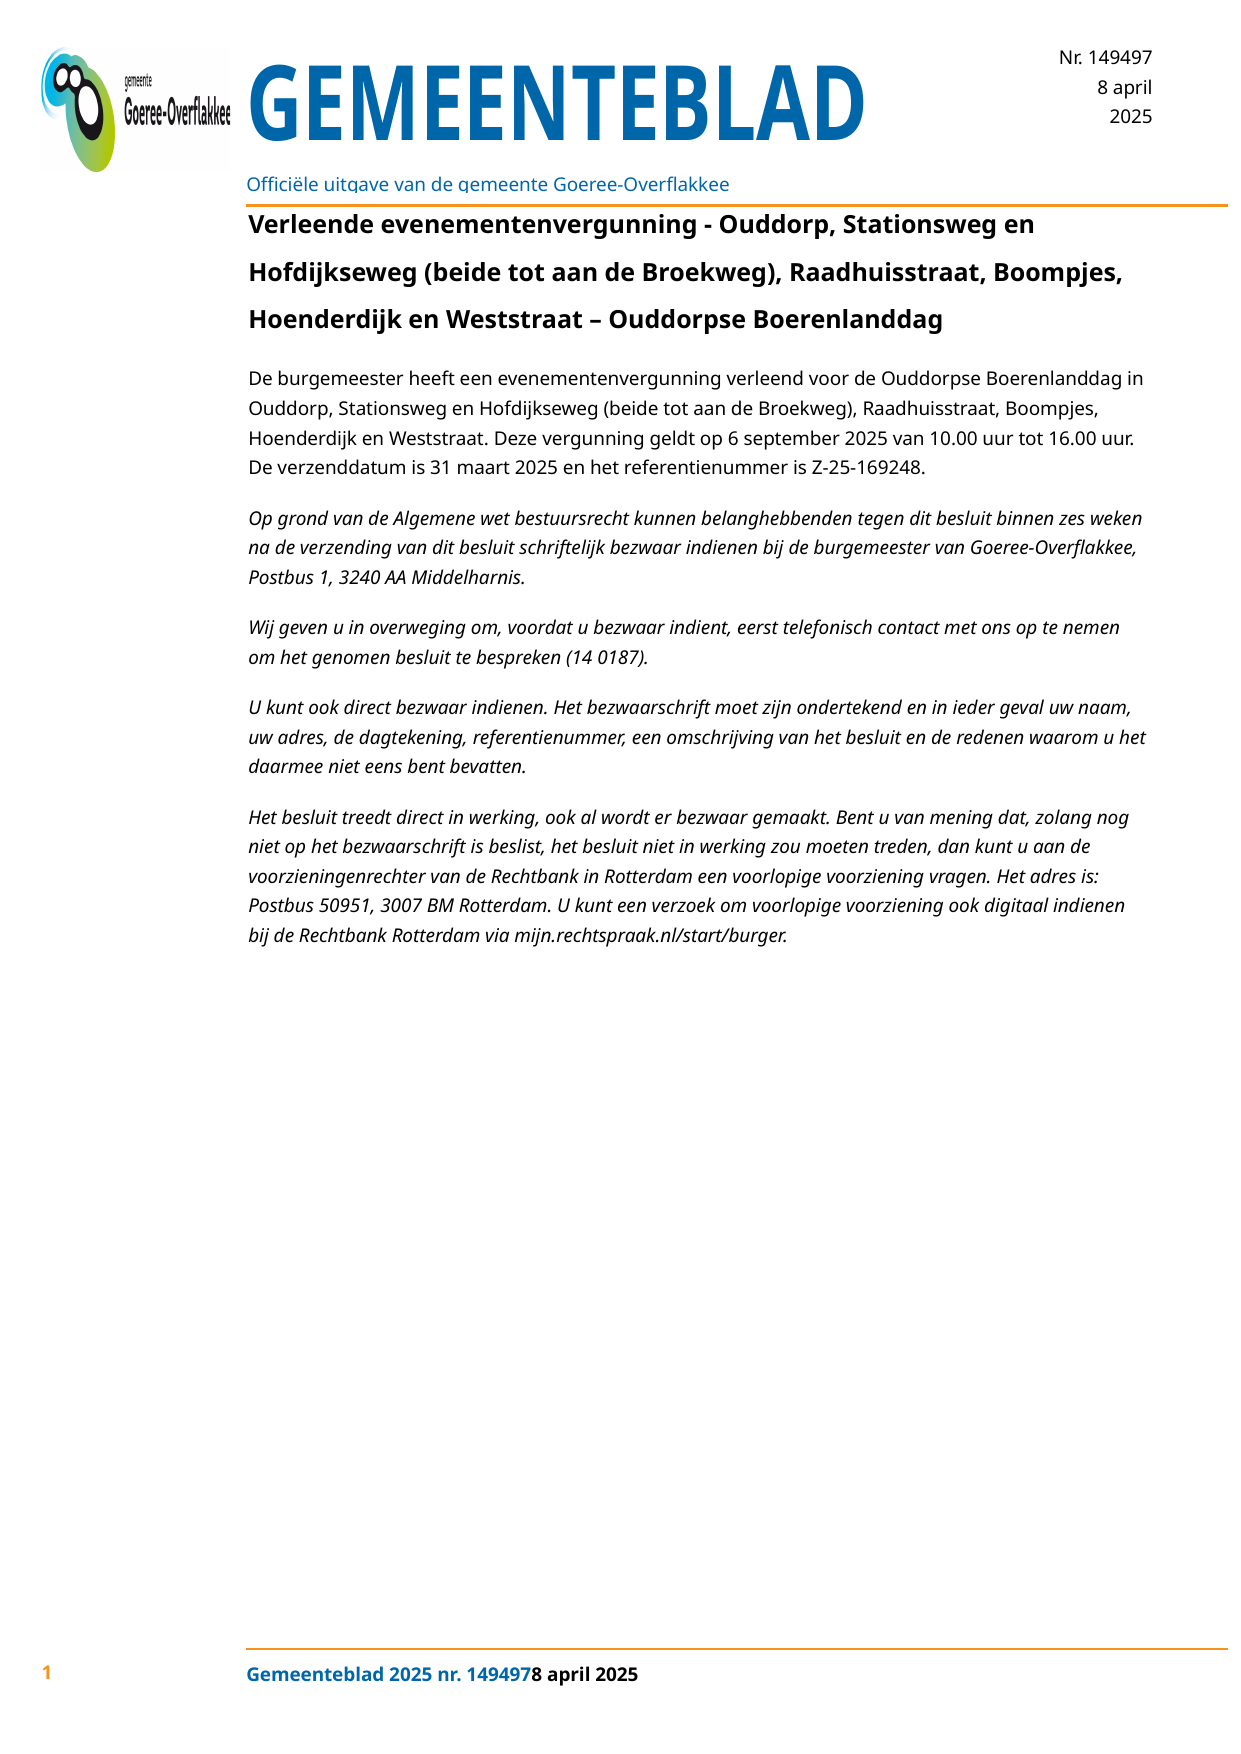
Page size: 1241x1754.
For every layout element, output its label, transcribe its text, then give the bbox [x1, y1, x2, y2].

text Op grond van de Algemene wet bestuursrecht kunnen belanghebbenden tegen dit besluit binnen zes weken na de verzending van dit besluit schriftelijk bezwaar indienen bij de burgemeester van Goeree-Overflakkee, Postbus 1, 3240 AA Middelharnis. [248, 505, 1152, 589]
text Verleende evenementenvergunning - Ouddorp, Stationsweg en Hofdijkseweg (beide tot aan de Broekweg), Raadhuisstraat, Boompjes, Hoenderdijk en Weststraat – Ouddorpse Boerenlanddag [248, 207, 1152, 336]
text Het besluit treedt direct in werking, ook al wordt er bezwaar gemaakt. Bent u van mening dat, zolang nog niet op het bezwaarschrift is beslist, het besluit niet in werking zou moeten treden, dan kunt u aan de voorzieningenrechter van de Rechtbank in Rotterdam een voorlopige voorziening vragen. Het adres is: Postbus 50951, 3007 BM Rotterdam. U kunt een verzoek om voorlopige voorziening ook digitaal indienen bij de Rechtbank Rotterdam via mijn.rechtspraak.nl/start/burger. [248, 804, 1152, 948]
text U kunt ook direct bezwaar indienen. Het bezwaarschrift moet zijn ondertekend en in ieder geval uw naam, uw adres, de dagtekening, referentienummer, een omschrijving van het besluit en de redenen waarom u het daarmee niet eens bent bevatten. [248, 694, 1152, 779]
text Wij geven u in overweging om, voordat u bezwaar indient, eerst telefonisch contact met ons op te nemen om het genomen besluit te bespreken (14 0187). [248, 614, 1152, 669]
text De burgemeester heeft een evenementenvergunning verleend voor de Ouddorpse Boerenlanddag in Ouddorp, Stationsweg en Hofdijkseweg (beide tot aan de Broekweg), Raadhuisstraat, Boompjes, Hoenderdijk en Weststraat. Deze vergunning geldt op 6 september 2025 van 10.00 uur tot 16.00 uur. De verzenddatum is 31 maart 2025 en het referentienummer is Z-25-169248. [248, 366, 1152, 480]
picture [41, 47, 231, 172]
